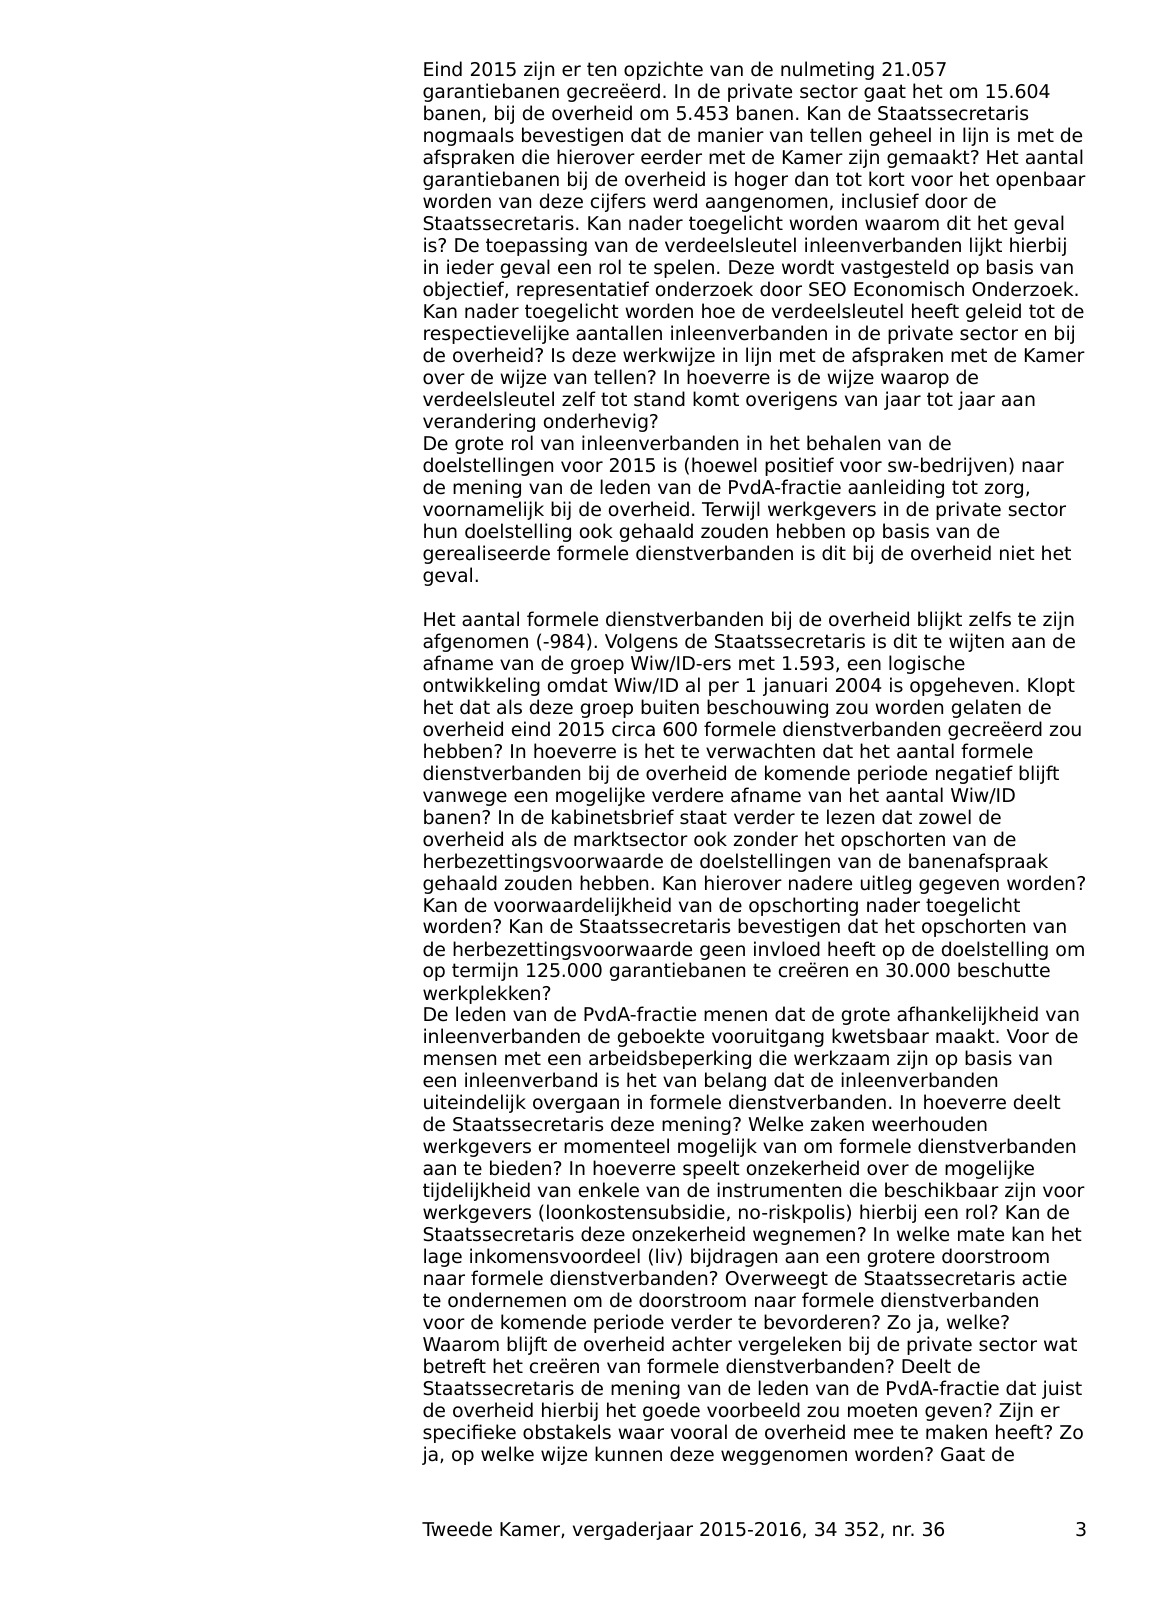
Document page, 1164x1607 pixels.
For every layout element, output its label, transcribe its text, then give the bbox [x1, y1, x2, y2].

text De grote rol van inleenverbanden in het behalen van de doelstellingen voor 2015 is (hoewel positief voor sw-bedrijven) naar de mening van de leden van de PvdA-fractie aanleiding tot zorg, voornamelijk bij de overheid. Terwijl werkgevers in de private sector hun doelstelling ook gehaald zouden hebben op basis van de gerealiseerde formele dienstverbanden is dit bij de overheid niet het geval. [422, 433, 1087, 587]
text Eind 2015 zijn er ten opzichte van de nulmeting 21.057 garantiebanen gecreëerd. In de private sector gaat het om 15.604 banen, bij de overheid om 5.453 banen. Kan de Staatssecretaris nogmaals bevestigen dat de manier van tellen geheel in lijn is met de afspraken die hierover eerder met de Kamer zijn gemaakt? Het aantal garantiebanen bij de overheid is hoger dan tot kort voor het openbaar worden van deze cijfers werd aangenomen, inclusief door de Staatssecretaris. Kan nader toegelicht worden waarom dit het geval is? De toepassing van de verdeelsleutel inleenverbanden lijkt hierbij in ieder geval een rol te spelen. Deze wordt vastgesteld op basis van objectief, representatief onderzoek door SEO Economisch Onderzoek. Kan nader toegelicht worden hoe de verdeelsleutel heeft geleid tot de respectievelijke aantallen inleenverbanden in de private sector en bij de overheid? Is deze werkwijze in lijn met de afspraken met de Kamer over de wijze van tellen? In hoeverre is de wijze waarop de verdeelsleutel zelf tot stand komt overigens van jaar tot jaar aan verandering onderhevig? [422, 59, 1087, 433]
text Het aantal formele dienstverbanden bij de overheid blijkt zelfs te zijn afgenomen (-984). Volgens de Staatssecretaris is dit te wijten aan de afname van de groep Wiw/ID-ers met 1.593, een logische ontwikkeling omdat Wiw/ID al per 1 januari 2004 is opgeheven. Klopt het dat als deze groep buiten beschouwing zou worden gelaten de overheid eind 2015 circa 600 formele dienstverbanden gecreëerd zou hebben? In hoeverre is het te verwachten dat het aantal formele dienstverbanden bij de overheid de komende periode negatief blijft vanwege een mogelijke verdere afname van het aantal Wiw/ID banen? In de kabinetsbrief staat verder te lezen dat zowel de overheid als de marktsector ook zonder het opschorten van de herbezettingsvoorwaarde de doelstellingen van de banenafspraak gehaald zouden hebben. Kan hierover nadere uitleg gegeven worden? Kan de voorwaardelijkheid van de opschorting nader toegelicht worden? Kan de Staatssecretaris bevestigen dat het opschorten van de herbezettingsvoorwaarde geen invloed heeft op de doelstelling om op termijn 125.000 garantiebanen te creëren en 30.000 beschutte werkplekken? [422, 609, 1087, 1004]
text De leden van de PvdA-fractie menen dat de grote afhankelijkheid van inleenverbanden de geboekte vooruitgang kwetsbaar maakt. Voor de mensen met een arbeidsbeperking die werkzaam zijn op basis van een inleenverband is het van belang dat de inleenverbanden uiteindelijk overgaan in formele dienstverbanden. In hoeverre deelt de Staatssecretaris deze mening? Welke zaken weerhouden werkgevers er momenteel mogelijk van om formele dienstverbanden aan te bieden? In hoeverre speelt onzekerheid over de mogelijke tijdelijkheid van enkele van de instrumenten die beschikbaar zijn voor werkgevers (loonkostensubsidie, no-riskpolis) hierbij een rol? Kan de Staatssecretaris deze onzekerheid wegnemen? In welke mate kan het lage inkomensvoordeel (liv) bijdragen aan een grotere doorstroom naar formele dienstverbanden? Overweegt de Staatssecretaris actie te ondernemen om de doorstroom naar formele dienstverbanden voor de komende periode verder te bevorderen? Zo ja, welke? Waarom blijft de overheid achter vergeleken bij de private sector wat betreft het creëren van formele dienstverbanden? Deelt de Staatssecretaris de mening van de leden van de PvdA-fractie dat juist de overheid hierbij het goede voorbeeld zou moeten geven? Zijn er specifieke obstakels waar vooral de overheid mee te maken heeft? Zo ja, op welke wijze kunnen deze weggenomen worden? Gaat de [422, 1004, 1087, 1466]
